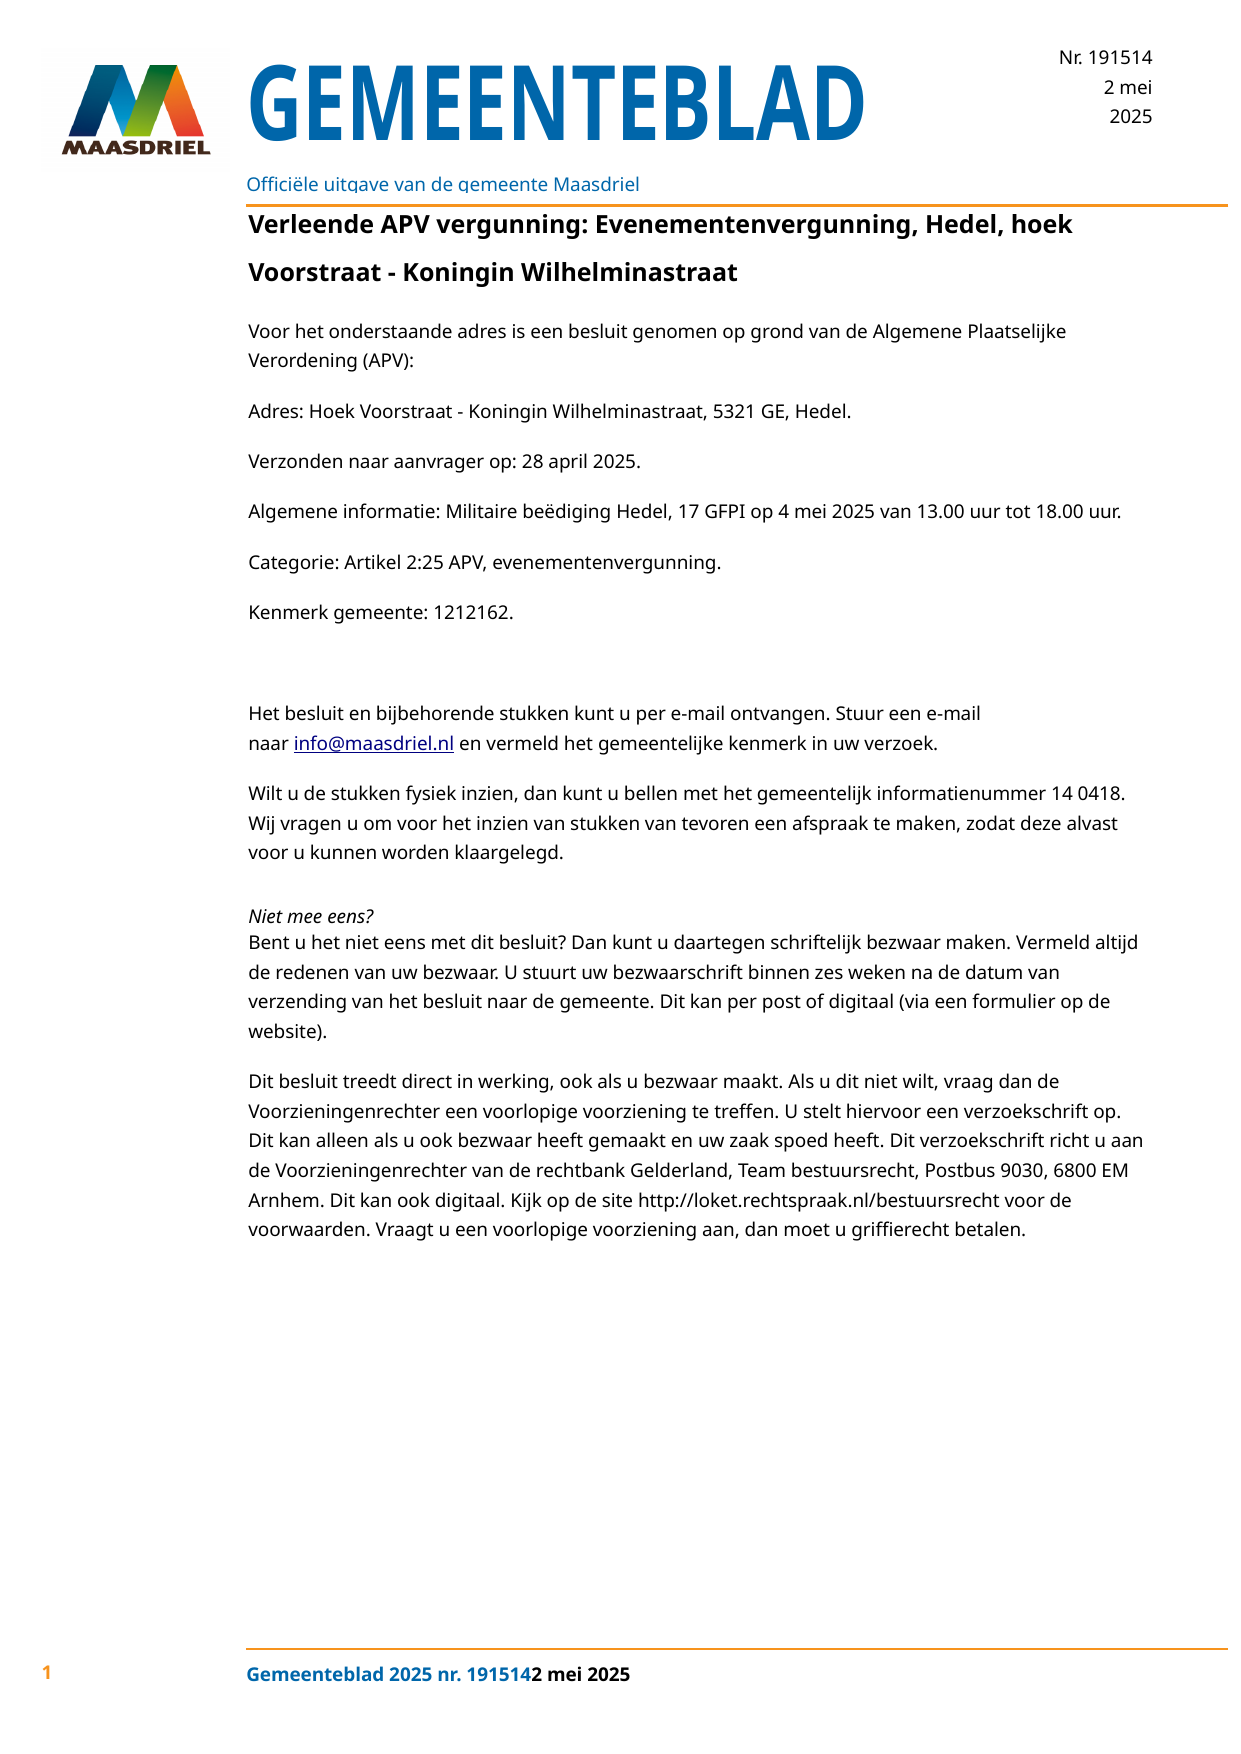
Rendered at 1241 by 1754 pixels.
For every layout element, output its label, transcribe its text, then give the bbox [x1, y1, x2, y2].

text Het besluit en bijbehorende stukken kunt u per e-mail ontvangen. Stuur een e-mail naar info@maasdriel.nl en vermeld het gemeentelijke kenmerk in uw verzoek. [248, 700, 1152, 756]
text Wilt u de stukken fysiek inzien, dan kunt u bellen met het gemeentelijk informatienummer 14 0418. Wij vragen u om voor het inzien van stukken van tevoren een afspraak te maken, zodat deze alvast voor u kunnen worden klaargelegd. [248, 780, 1152, 865]
text Categorie: Artikel 2:25 APV, evenementenvergunning. [248, 549, 1152, 575]
text Niet mee eens? [248, 903, 1152, 929]
text Bent u het niet eens met dit besluit? Dan kunt u daartegen schriftelijk bezwaar maken. Vermeld altijd de redenen van uw bezwaar. U stuurt uw bezwaarschrift binnen zes weken na de datum van verzending van het besluit naar de gemeente. Dit kan per post of digitaal (via een formulier op de website). [248, 929, 1152, 1044]
text Verzonden naar aanvrager op: 28 april 2025. [248, 448, 1152, 474]
text Verleende APV vergunning: Evenementenvergunning, Hedel, hoek Voorstraat - Koningin Wilhelminastraat [248, 207, 1152, 288]
text Voor het onderstaande adres is een besluit genomen op grond van de Algemene Plaatselijke Verordening (APV): [248, 318, 1152, 373]
text Algemene informatie: Militaire beëdiging Hedel, 17 GFPI op 4 mei 2025 van 13.00 uur tot 18.00 uur. [248, 499, 1152, 524]
text Kenmerk gemeente: 1212162. [248, 599, 1152, 625]
picture [41, 47, 231, 172]
text Adres: Hoek Voorstraat - Koningin Wilhelminastraat, 5321 GE, Hedel. [248, 398, 1152, 424]
text Dit besluit treedt direct in werking, ook als u bezwaar maakt. Als u dit niet wilt, vraag dan de Voorzieningenrechter een voorlopige voorziening te treffen. U stelt hiervoor een verzoekschrift op. Dit kan alleen als u ook bezwaar heeft gemaakt en uw zaak spoed heeft. Dit verzoekschrift richt u aan de Voorzieningenrechter van de rechtbank Gelderland, Team bestuursrecht, Postbus 9030, 6800 EM Arnhem. Dit kan ook digitaal. Kijk op de site http://loket.rechtspraak.nl/bestuursrecht voor de voorwaarden. Vraagt u een voorlopige voorziening aan, dan moet u griffierecht betalen. [248, 1068, 1152, 1242]
